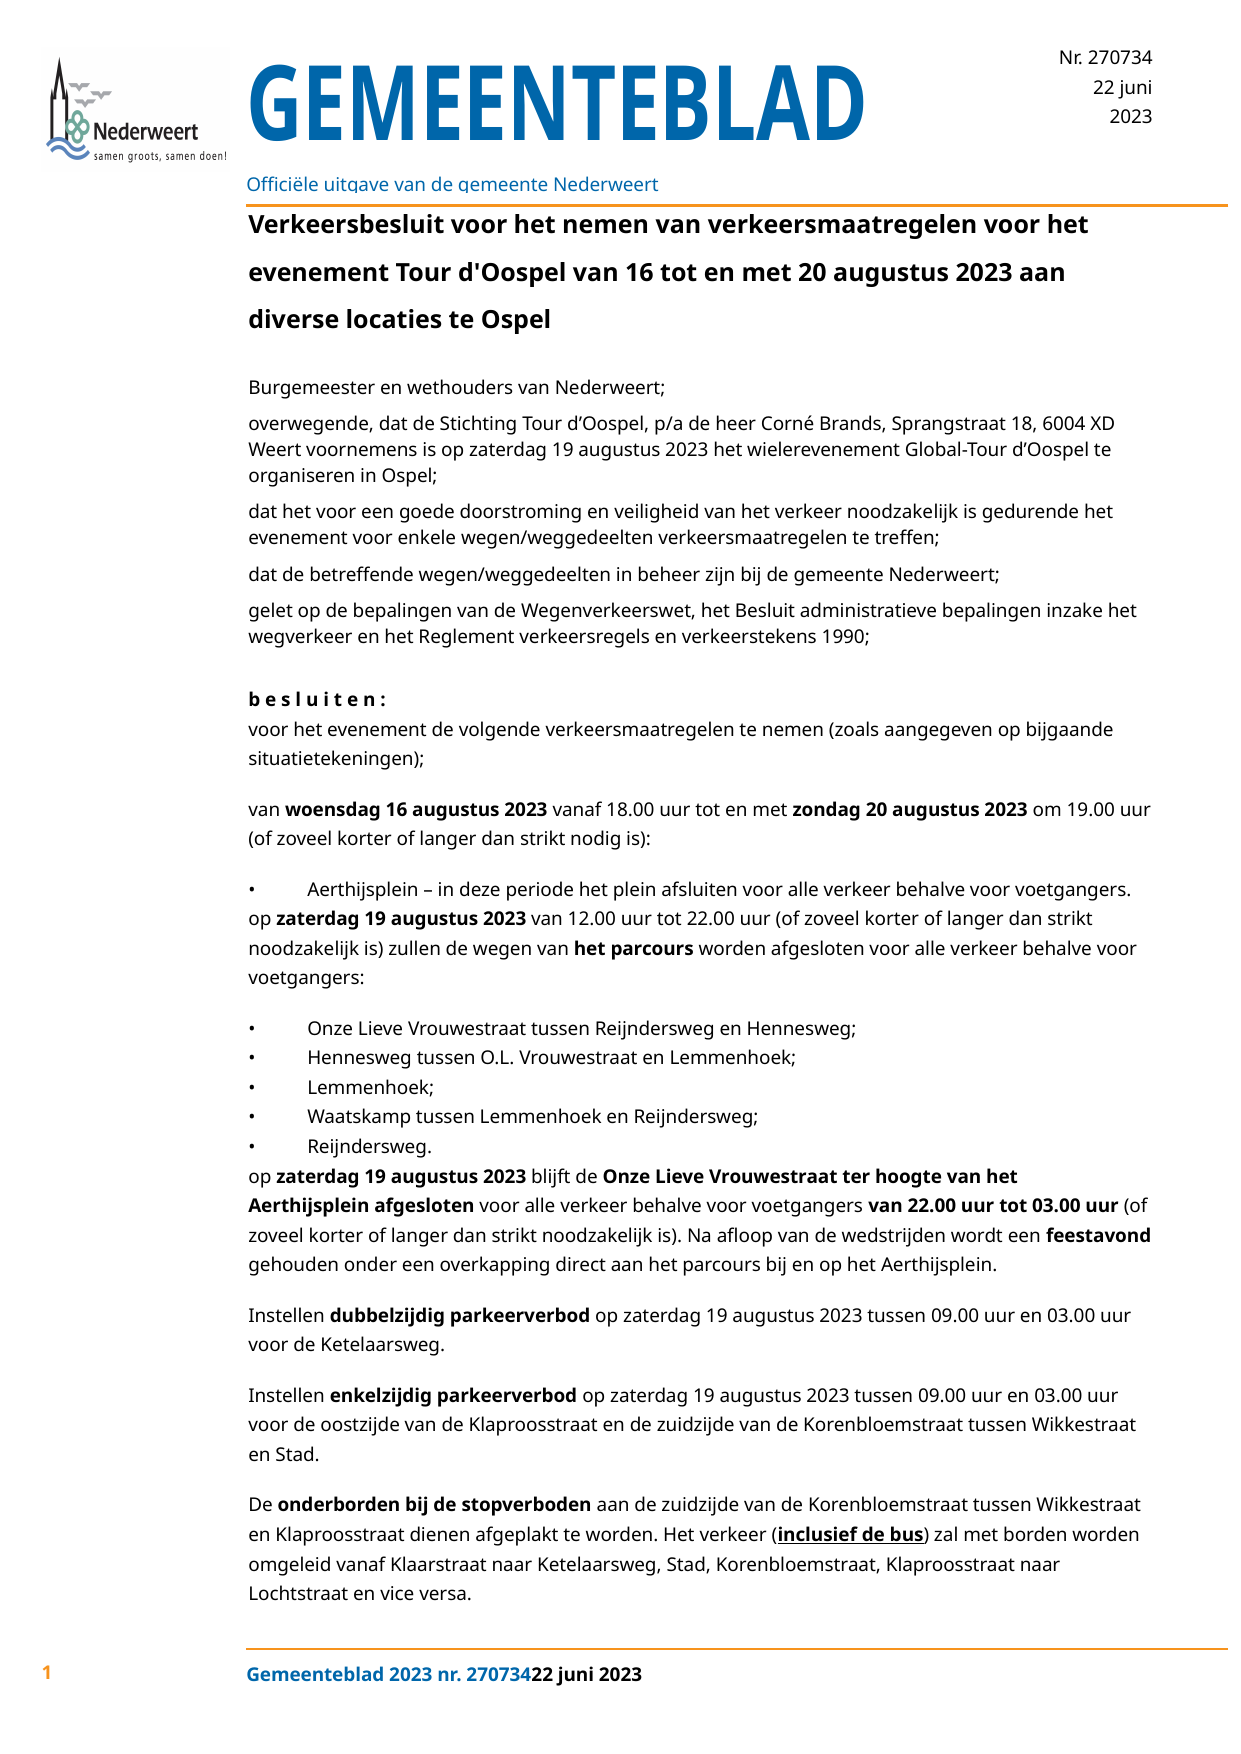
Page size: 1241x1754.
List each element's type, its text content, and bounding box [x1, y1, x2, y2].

text Instellen dubbelzijdig parkeerverbod op zaterdag 19 augustus 2023 tussen 09.00 uur en 03.00 uur voor de Ketelaarsweg. [248, 1302, 1152, 1357]
text b e s l u i t e n : [248, 686, 1152, 712]
text van woensdag 16 augustus 2023 vanaf 18.00 uur tot en met zondag 20 augustus 2023 om 19.00 uur (of zoveel korter of langer dan strikt nodig is): [248, 796, 1152, 851]
text dat de betreffende wegen/weggedeelten in beheer zijn bij de gemeente Neder­weert; [248, 561, 1152, 587]
text Verkeersbesluit voor het nemen van verkeersmaatregelen voor het evenement Tour d'Oospel van 16 tot en met 20 augustus 2023 aan diverse locaties te Ospel [248, 207, 1152, 336]
list Reijndersweg. [248, 1133, 1152, 1159]
text Instellen enkelzijdig parkeerverbod op zaterdag 19 augustus 2023 tussen 09.00 uur en 03.00 uur voor de oostzijde van de Klaproosstraat en de zuidzijde van de Korenbloemstraat tussen Wikkestraat en Stad. [248, 1382, 1152, 1467]
text Burgemeester en wethouders van Nederweert; [248, 374, 1152, 399]
text voor het evenement de volgende verkeersmaatregelen te nemen (zoals aangegeven op bijgaande situatietekeningen); [248, 716, 1152, 771]
text op zaterdag 19 augustus 2023 van 12.00 uur tot 22.00 uur (of zoveel korter of langer dan strikt noodzakelijk is) zullen de wegen van het parcours worden afgesloten voor alle verkeer behalve voor voetgangers: [248, 905, 1152, 990]
list Aerthijsplein – in deze periode het plein afsluiten voor alle verkeer behalve voor voetgangers. [248, 876, 1152, 901]
list Onze Lieve Vrouwestraat tussen Reijndersweg en Hennesweg; [248, 1015, 1152, 1041]
list Hennesweg tussen O.L. Vrouwestraat en Lemmenhoek; [248, 1044, 1152, 1070]
list Waatskamp tussen Lemmenhoek en Reijndersweg; [248, 1104, 1152, 1129]
text De onderborden bij de stopverboden aan de zuidzijde van de Korenbloemstraat tussen Wikkestraat en Klaproosstraat dienen afgeplakt te worden. Het verkeer (inclusief de bus) zal met borden worden omgeleid vanaf Klaarstraat naar Ketelaarsweg, Stad, Korenbloemstraat, Klaproosstraat naar Lochtstraat en vice versa. [248, 1492, 1152, 1606]
text overwegende, dat de Stichting Tour d’Oospel, p/a de heer Corné Brands, Sprangstraat 18, 6004 XD Weert voornemens is op zaterdag 19 augustus 2023 het wielerevenement Global-Tour d’Oospel te organiseren in Ospel; [248, 411, 1152, 488]
list Lemmenhoek; [248, 1074, 1152, 1100]
picture [41, 47, 231, 172]
text gelet op de bepalingen van de Wegenverkeerswet, het Besluit administratieve bepalingen inzake het wegverkeer en het Reglement verkeersregels en verkeerstekens 1990; [248, 598, 1152, 649]
text dat het voor een goede doorstroming en veiligheid van het verkeer noodzake­lijk is gedurende het evenement voor enkele wegen/weggedeelten verkeersmaatregelen te treffen; [248, 499, 1152, 550]
text op zaterdag 19 augustus 2023 blijft de Onze Lieve Vrouwestraat ter hoogte van het Aerthijsplein afgesloten voor alle verkeer behalve voor voetgangers van 22.00 uur tot 03.00 uur (of zoveel korter of langer dan strikt noodzakelijk is). Na afloop van de wedstrijden wordt een feestavond gehouden onder een overkapping direct aan het parcours bij en op het Aerthijsplein. [248, 1163, 1152, 1277]
